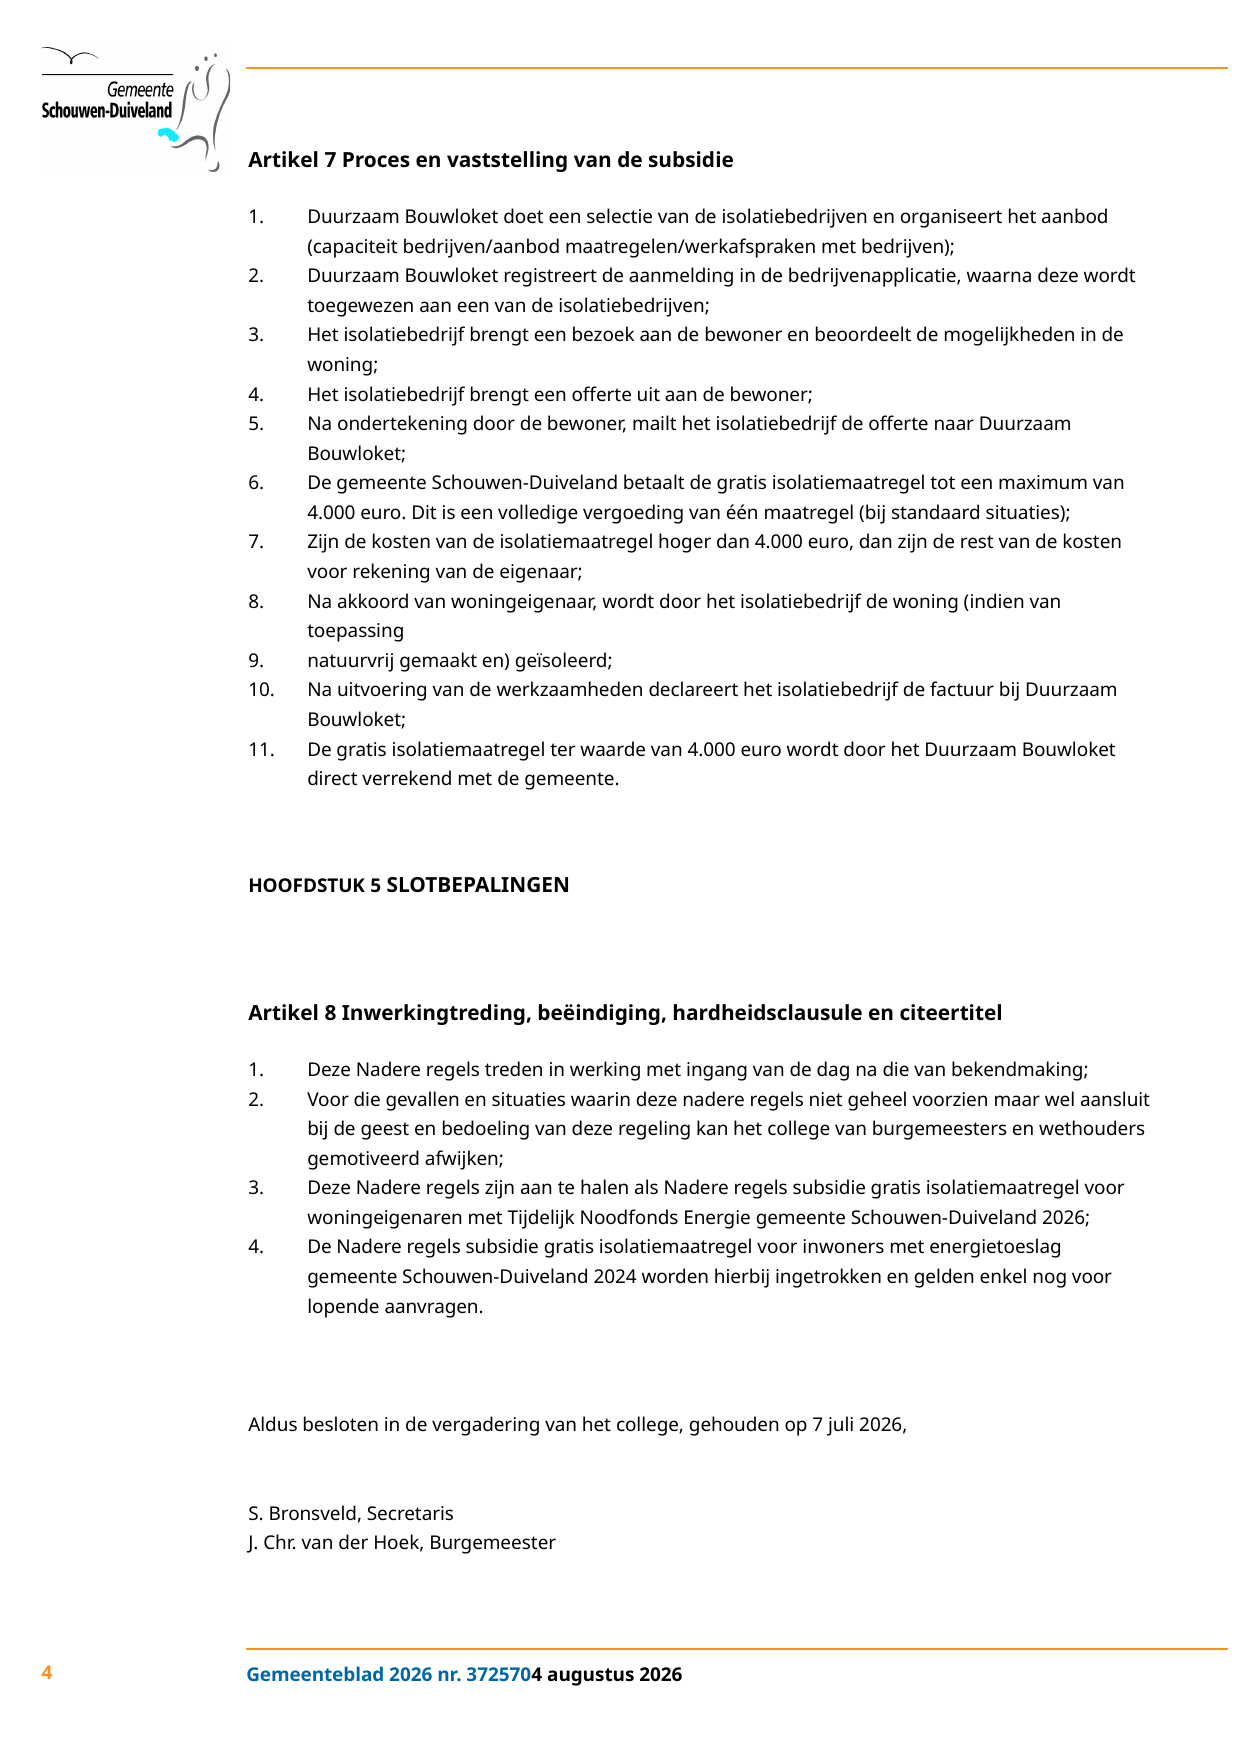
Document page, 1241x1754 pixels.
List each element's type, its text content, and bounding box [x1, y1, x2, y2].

text J. Chr. van der Hoek, Burgemeester [248, 1529, 1152, 1555]
text Artikel 8 Inwerkingtreding, beëindiging, hardheidsclausule en citeertitel [248, 998, 1152, 1027]
list Na akkoord van woningeigenaar, wordt door het isolatiebedrijf de woning (indien van toepassing [248, 588, 1152, 643]
list De Nadere regels subsidie gratis isolatiemaatregel voor inwoners met energietoeslag gemeente Schouwen-Duiveland 2024 worden hierbij ingetrokken en gelden enkel nog voor lopende aanvragen. [248, 1234, 1152, 1319]
list Duurzaam Bouwloket doet een selectie van de isolatiebedrijven en organiseert het aanbod (capaciteit bedrijven/aanbod maatregelen/werkafspraken met bedrijven); [248, 203, 1152, 258]
list Deze Nadere regels treden in werking met ingang van de dag na die van bekendmaking; [248, 1056, 1152, 1082]
list Zijn de kosten van de isolatiemaatregel hoger dan 4.000 euro, dan zijn de rest van de kosten voor rekening van de eigenaar; [248, 529, 1152, 584]
list Na uitvoering van de werkzaamheden declareert het isolatiebedrijf de factuur bij Duurzaam Bouwloket; [248, 677, 1152, 732]
list Na ondertekening door de bewoner, mailt het isolatiebedrijf de offerte naar Duurzaam Bouwloket; [248, 410, 1152, 466]
list De gratis isolatiemaatregel ter waarde van 4.000 euro wordt door het Duurzaam Bouwloket direct verrekend met de gemeente. [248, 736, 1152, 791]
list De gemeente Schouwen-Duiveland betaalt de gratis isolatiemaatregel tot een maximum van 4.000 euro. Dit is een volledige vergoeding van één maatregel (bij standaard situaties); [248, 469, 1152, 525]
text Artikel 7 Proces en vaststelling van de subsidie [248, 145, 1152, 174]
list Duurzaam Bouwloket registreert de aanmelding in de bedrijvenapplicatie, waarna deze wordt toegewezen aan een van de isolatiebedrijven; [248, 262, 1152, 318]
picture [41, 47, 231, 172]
list Voor die gevallen en situaties waarin deze nadere regels niet geheel voorzien maar wel aansluit bij de geest en bedoeling van deze regeling kan het college van burgemeesters en wethouders gemotiveerd afwijken; [248, 1086, 1152, 1171]
list Het isolatiebedrijf brengt een offerte uit aan de bewoner; [248, 381, 1152, 406]
text S. Bronsveld, Secretaris [248, 1500, 1152, 1526]
list Deze Nadere regels zijn aan te halen als Nadere regels subsidie gratis isolatiemaatregel voor woningeigenaren met Tijdelijk Noodfonds Energie gemeente Schouwen-Duiveland 2026; [248, 1174, 1152, 1230]
list natuurvrij gemaakt en) geïsoleerd; [248, 647, 1152, 673]
text HOOFDSTUK 5 SLOTBEPALINGEN [248, 870, 1152, 898]
text Aldus besloten in de vergadering van het college, gehouden op 7 juli 2026, [248, 1411, 1152, 1437]
list Het isolatiebedrijf brengt een bezoek aan de bewoner en beoordeelt de mogelijkheden in de woning; [248, 322, 1152, 377]
